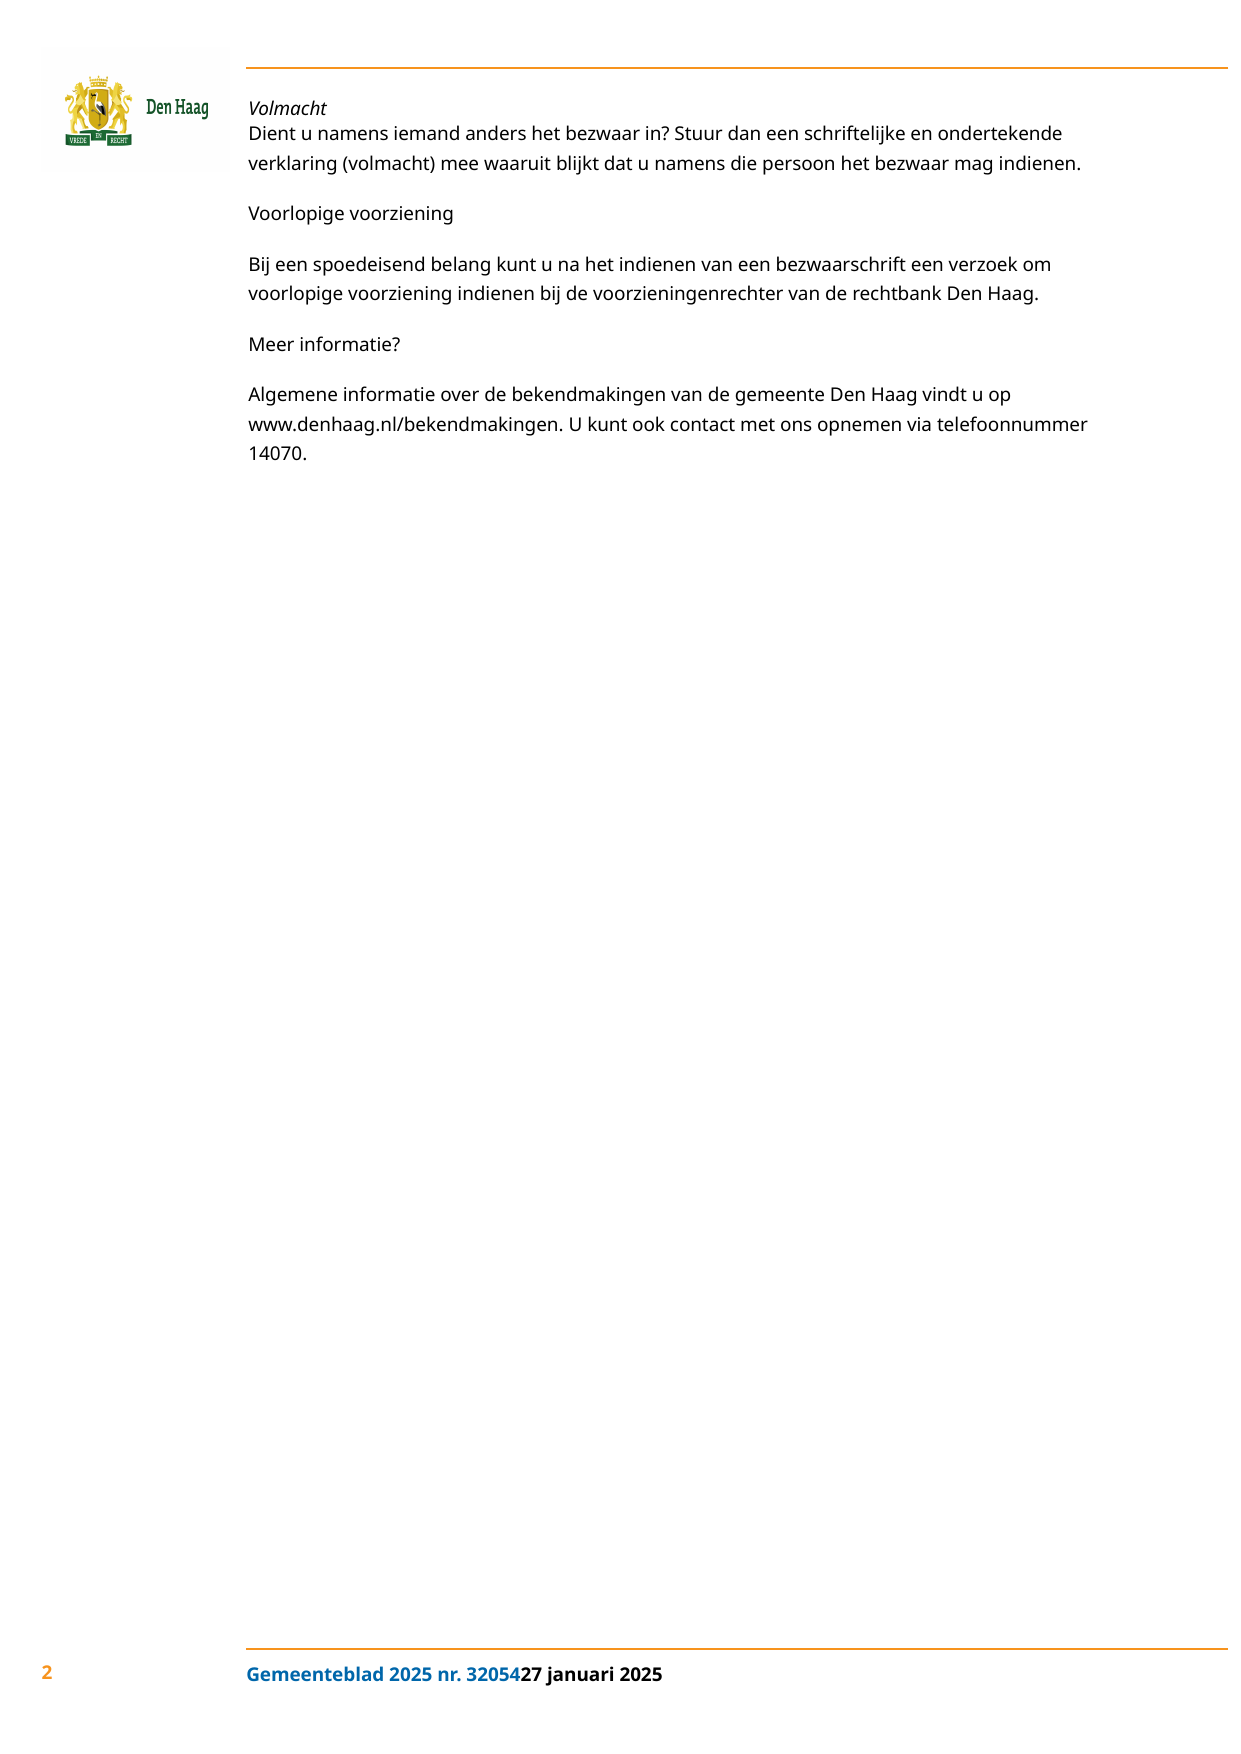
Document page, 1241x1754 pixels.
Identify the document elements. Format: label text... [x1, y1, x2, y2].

picture [41, 47, 231, 172]
text Voorlopige voorziening [248, 201, 1152, 226]
text Dient u namens iemand anders het bezwaar in? Stuur dan een schriftelijke en ondertekende verklaring (volmacht) mee waaruit blijkt dat u namens die persoon het bezwaar mag indienen. [248, 121, 1152, 176]
text Meer informatie? [248, 331, 1152, 357]
text Volmacht [248, 95, 1152, 121]
text Bij een spoedeisend belang kunt u na het indienen van een bezwaarschrift een verzoek om voorlopige voorziening indienen bij de voorzieningenrechter van de rechtbank Den Haag. [248, 251, 1152, 306]
text Algemene informatie over de bekendmakingen van de gemeente Den Haag vindt u op www.denhaag.nl/bekendmakingen. U kunt ook contact met ons opnemen via telefoonnummer 14070. [248, 381, 1152, 466]
